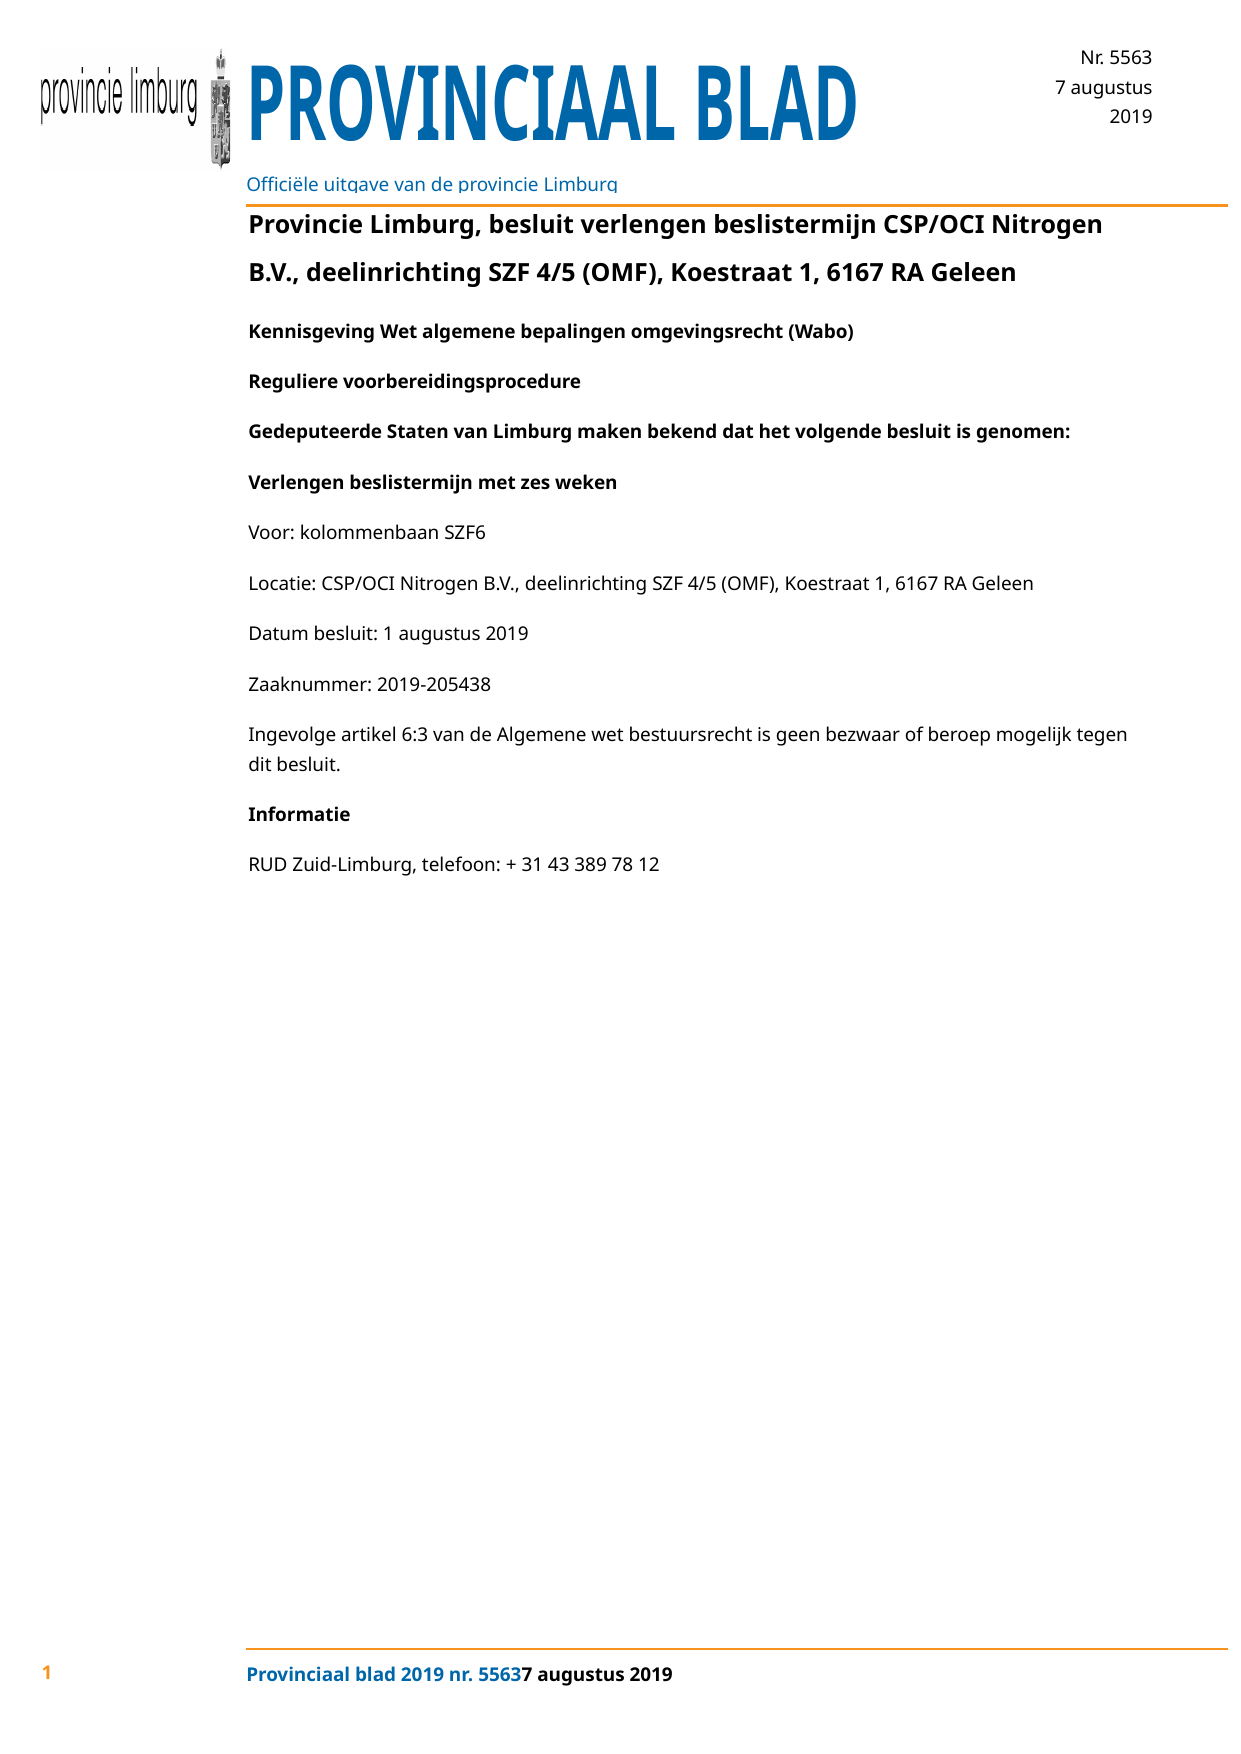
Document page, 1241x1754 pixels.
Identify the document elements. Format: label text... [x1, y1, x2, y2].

text Reguliere voorbereidingsprocedure [248, 368, 1152, 394]
text Verlengen beslistermijn met zes weken [248, 469, 1152, 495]
text Informatie [248, 801, 1152, 827]
text Kennisgeving Wet algemene bepalingen omgevingsrecht (Wabo) [248, 318, 1152, 344]
text Provincie Limburg, besluit verlengen beslistermijn CSP/OCI Nitrogen B.V., deelinrichting SZF 4/5 (OMF), Koestraat 1, 6167 RA Geleen [248, 207, 1152, 288]
picture [41, 47, 231, 172]
text RUD Zuid-Limburg, telefoon: + 31 43 389 78 12 [248, 852, 1152, 877]
text Datum besluit: 1 augustus 2019 [248, 620, 1152, 646]
text Ingevolge artikel 6:3 van de Algemene wet bestuursrecht is geen bezwaar of beroep mogelijk tegen dit besluit. [248, 721, 1152, 777]
text Gedeputeerde Staten van Limburg maken bekend dat het volgende besluit is genomen: [248, 419, 1152, 444]
text Voor: kolommenbaan SZF6 [248, 519, 1152, 545]
text Locatie: CSP/OCI Nitrogen B.V., deelinrichting SZF 4/5 (OMF), Koestraat 1, 6167 RA Geleen [248, 570, 1152, 596]
text Zaaknummer: 2019-205438 [248, 671, 1152, 697]
